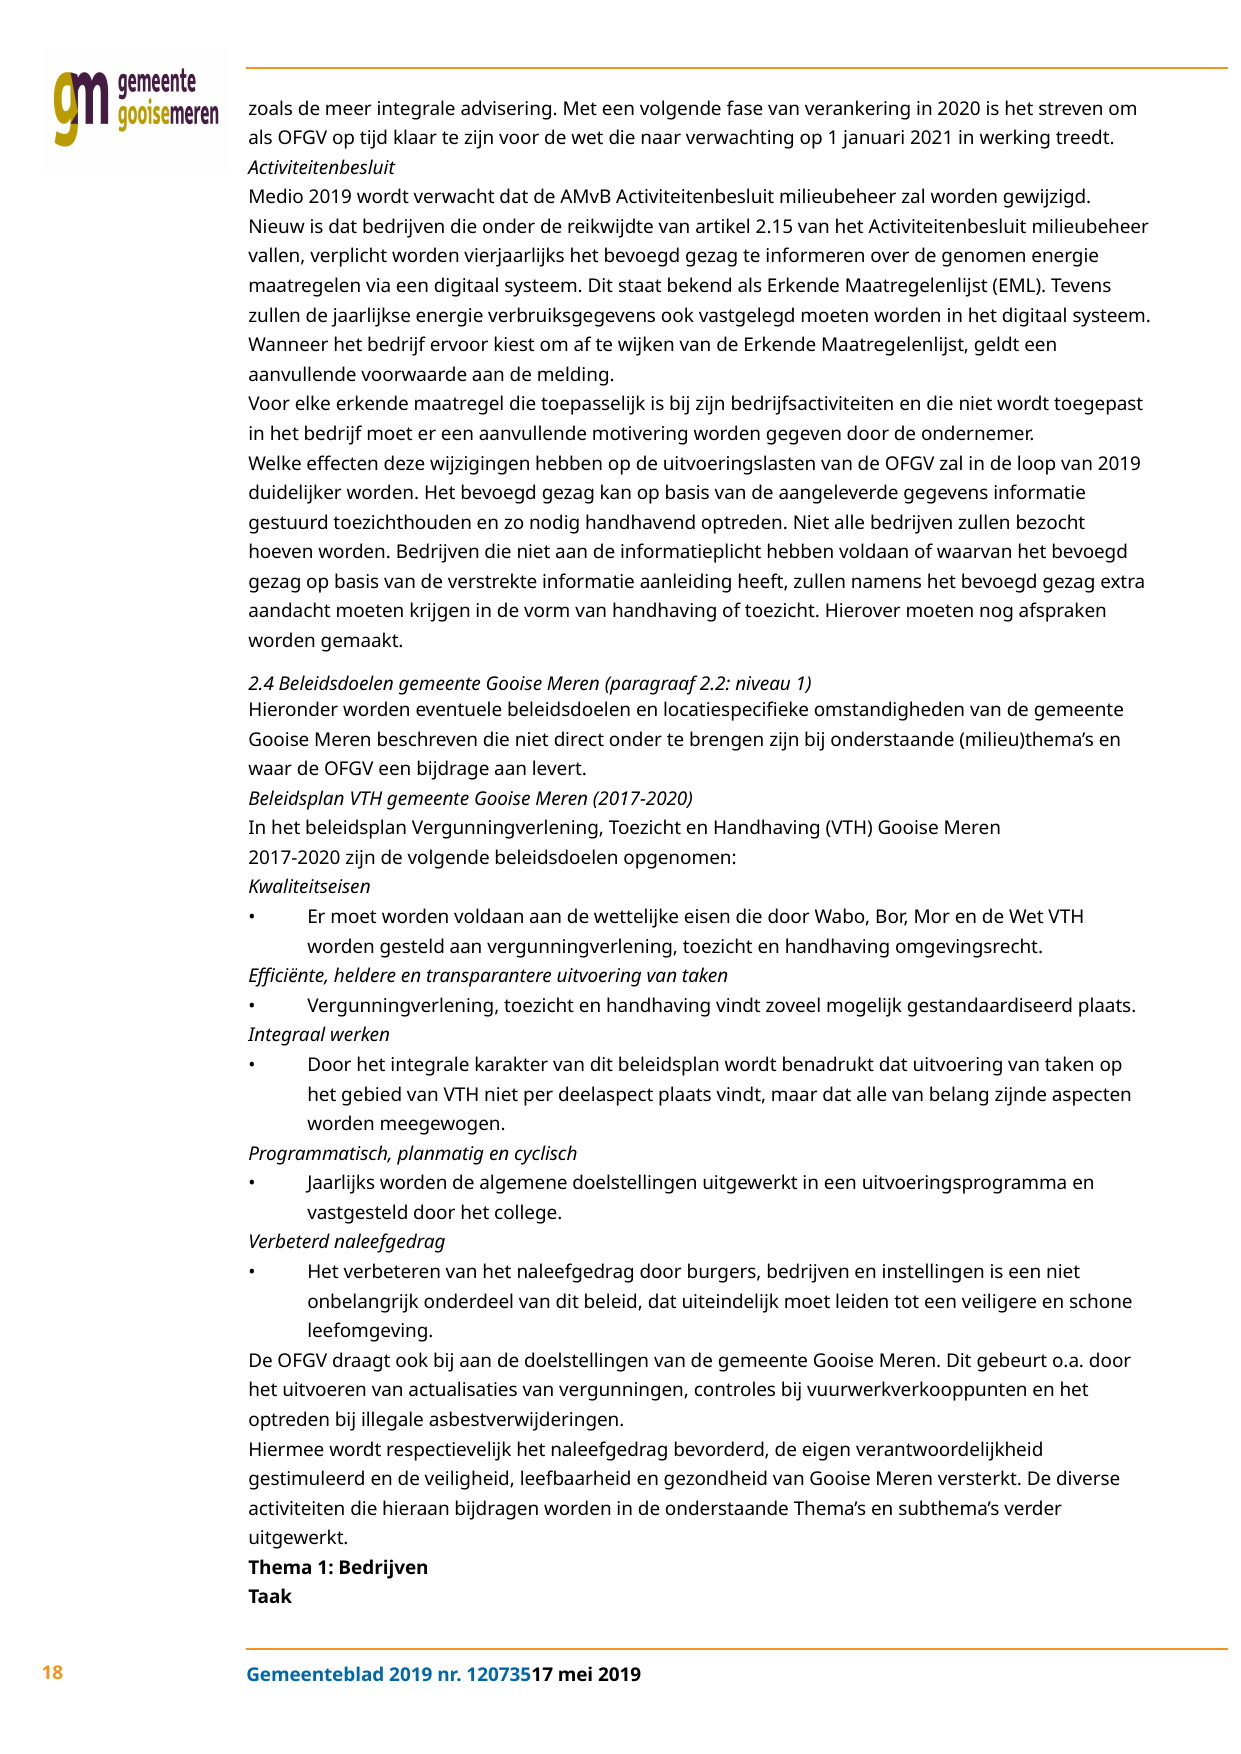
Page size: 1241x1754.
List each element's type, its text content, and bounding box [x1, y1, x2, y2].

text Voor elke erkende maatregel die toepasselijk is bij zijn bedrijfsactiviteiten en die niet wordt toegepast in het bedrijf moet er een aanvullende motivering worden gegeven door de ondernemer. [248, 391, 1152, 446]
picture [41, 47, 231, 172]
text Taak [248, 1584, 1152, 1609]
text Kwaliteitseisen [248, 874, 1152, 899]
text Hiermee wordt respectievelijk het naleefgedrag bevorderd, de eigen verantwoordelijkheid gestimuleerd en de veiligheid, leefbaarheid en gezondheid van Gooise Meren versterkt. De diverse activiteiten die hieraan bijdragen worden in de onderstaande Thema’s en subthema’s verder uitgewerkt. [248, 1436, 1152, 1550]
text Efficiënte, heldere en transparantere uitvoering van taken [248, 962, 1152, 988]
text Wanneer het bedrijf ervoor kiest om af te wijken van de Erkende Maatregelenlijst, geldt een aanvullende voorwaarde aan de melding. [248, 331, 1152, 387]
text 2.4 Beleidsdoelen gemeente Gooise Meren (paragraaf 2.2: niveau 1) [248, 670, 1152, 696]
list Het verbeteren van het naleefgedrag door burgers, bedrijven en instellingen is een niet onbelangrijk onderdeel van dit beleid, dat uiteindelijk moet leiden tot een veiligere en schone leefomgeving. [248, 1258, 1152, 1343]
text In het beleidsplan Vergunningverlening, Toezicht en Handhaving (VTH) Gooise Meren [248, 814, 1152, 840]
text Beleidsplan VTH gemeente Gooise Meren (2017-2020) [248, 785, 1152, 811]
text Medio 2019 wordt verwacht dat de AMvB Activiteitenbesluit milieubeheer zal worden gewijzigd. Nieuw is dat bedrijven die onder de reikwijdte van artikel 2.15 van het Activiteitenbesluit milieubeheer vallen, verplicht worden vierjaarlijks het bevoegd gezag te informeren over de genomen energie maatregelen via een digitaal systeem. Dit staat bekend als Erkende Maatregelenlijst (EML). Tevens zullen de jaarlijkse energie verbruiksgegevens ook vastgelegd moeten worden in het digitaal systeem. [248, 183, 1152, 328]
text Activiteitenbesluit [248, 154, 1152, 180]
text De OFGV draagt ook bij aan de doelstellingen van de gemeente Gooise Meren. Dit gebeurt o.a. door het uitvoeren van actualisaties van vergunningen, controles bij vuurwerkverkooppunten en het optreden bij illegale asbestverwijderingen. [248, 1347, 1152, 1432]
text Welke effecten deze wijzigingen hebben op de uitvoeringslasten van de OFGV zal in de loop van 2019 duidelijker worden. Het bevoegd gezag kan op basis van de aangeleverde gegevens informatie gestuurd toezichthouden en zo nodig handhavend optreden. Niet alle bedrijven zullen bezocht hoeven worden. Bedrijven die niet aan de informatieplicht hebben voldaan of waarvan het bevoegd gezag op basis van de verstrekte informatie aanleiding heeft, zullen namens het bevoegd gezag extra aandacht moeten krijgen in de vorm van handhaving of toezicht. Hierover moeten nog afspraken worden gemaakt. [248, 450, 1152, 653]
text Verbeterd naleefgedrag [248, 1229, 1152, 1254]
list Door het integrale karakter van dit beleidsplan wordt benadrukt dat uitvoering van taken op het gebied van VTH niet per deelaspect plaats vindt, maar dat alle van belang zijnde aspecten worden meegewogen. [248, 1051, 1152, 1136]
text Programmatisch, planmatig en cyclisch [248, 1140, 1152, 1166]
list Jaarlijks worden de algemene doelstellingen uitgewerkt in een uitvoeringsprogramma en vastgesteld door het college. [248, 1169, 1152, 1225]
text Thema 1: Bedrijven [248, 1554, 1152, 1580]
text Integraal werken [248, 1022, 1152, 1047]
text zoals de meer integrale advisering. Met een volgende fase van verankering in 2020 is het streven om als OFGV op tijd klaar te zijn voor de wet die naar verwachting op 1 januari 2021 in werking treedt. [248, 95, 1152, 150]
text Hieronder worden eventuele beleidsdoelen en locatiespecifieke omstandigheden van de gemeente Gooise Meren beschreven die niet direct onder te brengen zijn bij onderstaande (milieu)thema’s en waar de OFGV een bijdrage aan levert. [248, 696, 1152, 781]
text 2017-2020 zijn de volgende beleidsdoelen opgenomen: [248, 844, 1152, 870]
list Vergunningverlening, toezicht en handhaving vindt zoveel mogelijk gestandaardiseerd plaats. [248, 992, 1152, 1018]
list Er moet worden voldaan aan de wettelijke eisen die door Wabo, Bor, Mor en de Wet VTH worden gesteld aan vergunningverlening, toezicht en handhaving omgevingsrecht. [248, 903, 1152, 958]
